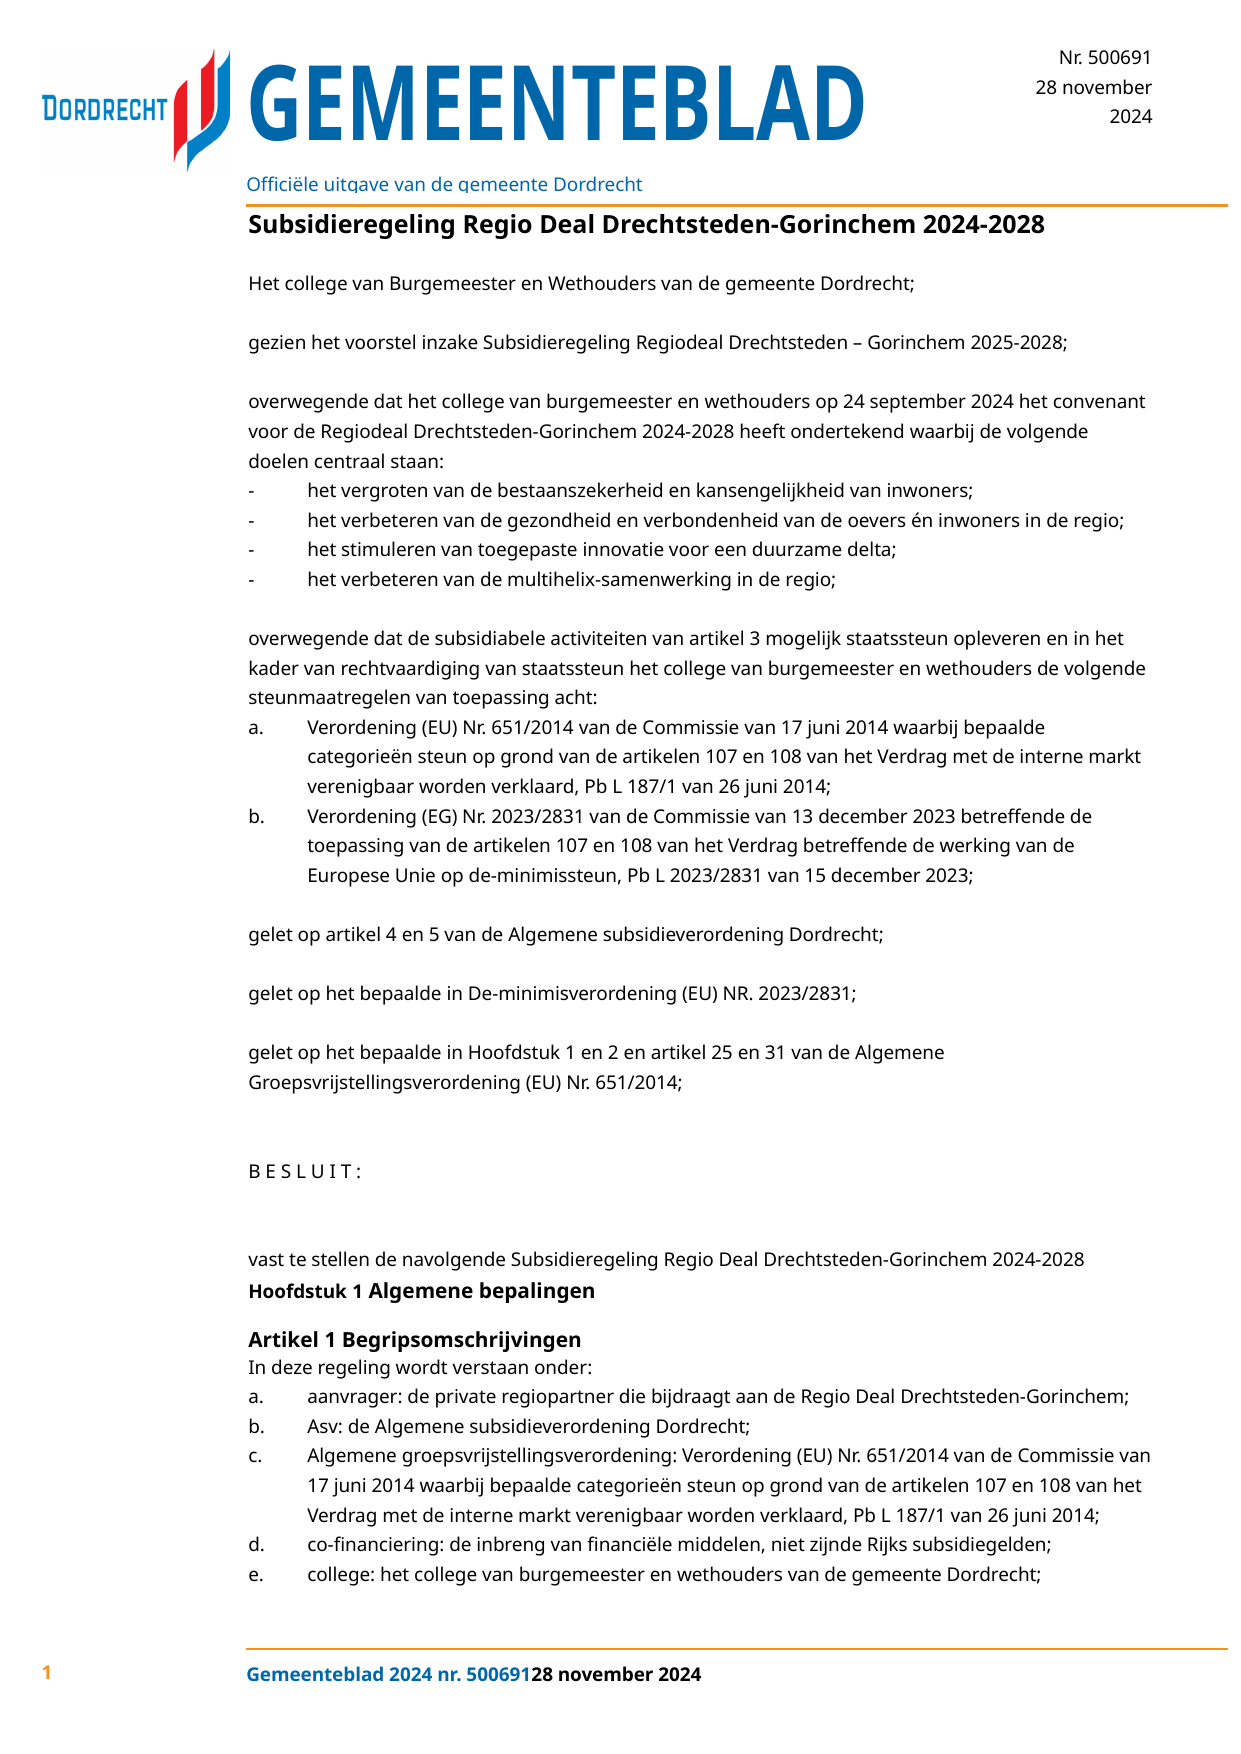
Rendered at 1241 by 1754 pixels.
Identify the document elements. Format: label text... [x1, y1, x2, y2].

list Asv: de Algemene subsidieverordening Dordrecht; [248, 1413, 1152, 1439]
list Verordening (EG) Nr. 2023/2831 van de Commissie van 13 december 2023 betreffende de toepassing van de artikelen 107 en 108 van het Verdrag betreffende de werking van de Europese Unie op de-minimissteun, Pb L 2023/2831 van 15 december 2023; [248, 803, 1152, 888]
text Het college van Burgemeester en Wethouders van de gemeente Dordrecht; [248, 270, 1152, 296]
picture [41, 47, 231, 172]
text gelet op artikel 4 en 5 van de Algemene subsidieverordening Dordrecht; [248, 921, 1152, 947]
text overwegende dat het college van burgemeester en wethouders op 24 september 2024 het convenant voor de Regiodeal Drechtsteden-Gorinchem 2024-2028 heeft ondertekend waarbij de volgende doelen centraal staan: [248, 389, 1152, 473]
text Subsidieregeling Regio Deal Drechtsteden-Gorinchem 2024-2028 [248, 207, 1152, 241]
text Hoofdstuk 1 Algemene bepalingen [248, 1276, 1152, 1304]
text gelet op het bepaalde in De-minimisverordening (EU) NR. 2023/2831; [248, 980, 1152, 1006]
text gelet op het bepaalde in Hoofdstuk 1 en 2 en artikel 25 en 31 van de Algemene Groepsvrijstellingsverordening (EU) Nr. 651/2014; [248, 1039, 1152, 1095]
text Artikel 1 Begripsomschrijvingen [248, 1325, 1152, 1354]
list het verbeteren van de gezondheid en verbondenheid van de oevers én inwoners in de regio; [248, 507, 1152, 533]
list het verbeteren van de multihelix-samenwerking in de regio; [248, 566, 1152, 592]
list co-financiering: de inbreng van financiële middelen, niet zijnde Rijks subsidiegelden; [248, 1531, 1152, 1557]
text vast te stellen de navolgende Subsidieregeling Regio Deal Drechtsteden-Gorinchem 2024-2028 [248, 1247, 1152, 1272]
list het stimuleren van toegepaste innovatie voor een duurzame delta; [248, 537, 1152, 562]
text B E S L U I T : [248, 1158, 1152, 1183]
list Algemene groepsvrijstellingsverordening: Verordening (EU) Nr. 651/2014 van de Commissie van 17 juni 2014 waarbij bepaalde categorieën steun op grond van de artikelen 107 en 108 van het Verdrag met de interne markt verenigbaar worden verklaard, Pb L 187/1 van 26 juni 2014; [248, 1443, 1152, 1527]
list college: het college van burgemeester en wethouders van de gemeente Dordrecht; [248, 1561, 1152, 1587]
list aanvrager: de private regiopartner die bijdraagt aan de Regio Deal Drechtsteden-Gorinchem; [248, 1383, 1152, 1409]
text overwegende dat de subsidiabele activiteiten van artikel 3 mogelijk staatssteun opleveren en in het kader van rechtvaardiging van staatssteun het college van burgemeester en wethouders de volgende steunmaatregelen van toepassing acht: [248, 625, 1152, 710]
text In deze regeling wordt verstaan onder: [248, 1354, 1152, 1379]
text gezien het voorstel inzake Subsidieregeling Regiodeal Drechtsteden – Gorinchem 2025-2028; [248, 329, 1152, 355]
list Verordening (EU) Nr. 651/2014 van de Commissie van 17 juni 2014 waarbij bepaalde categorieën steun op grond van de artikelen 107 en 108 van het Verdrag met de interne markt verenigbaar worden verklaard, Pb L 187/1 van 26 juni 2014; [248, 714, 1152, 799]
list het vergroten van de bestaanszekerheid en kansengelijkheid van inwoners; [248, 477, 1152, 503]
